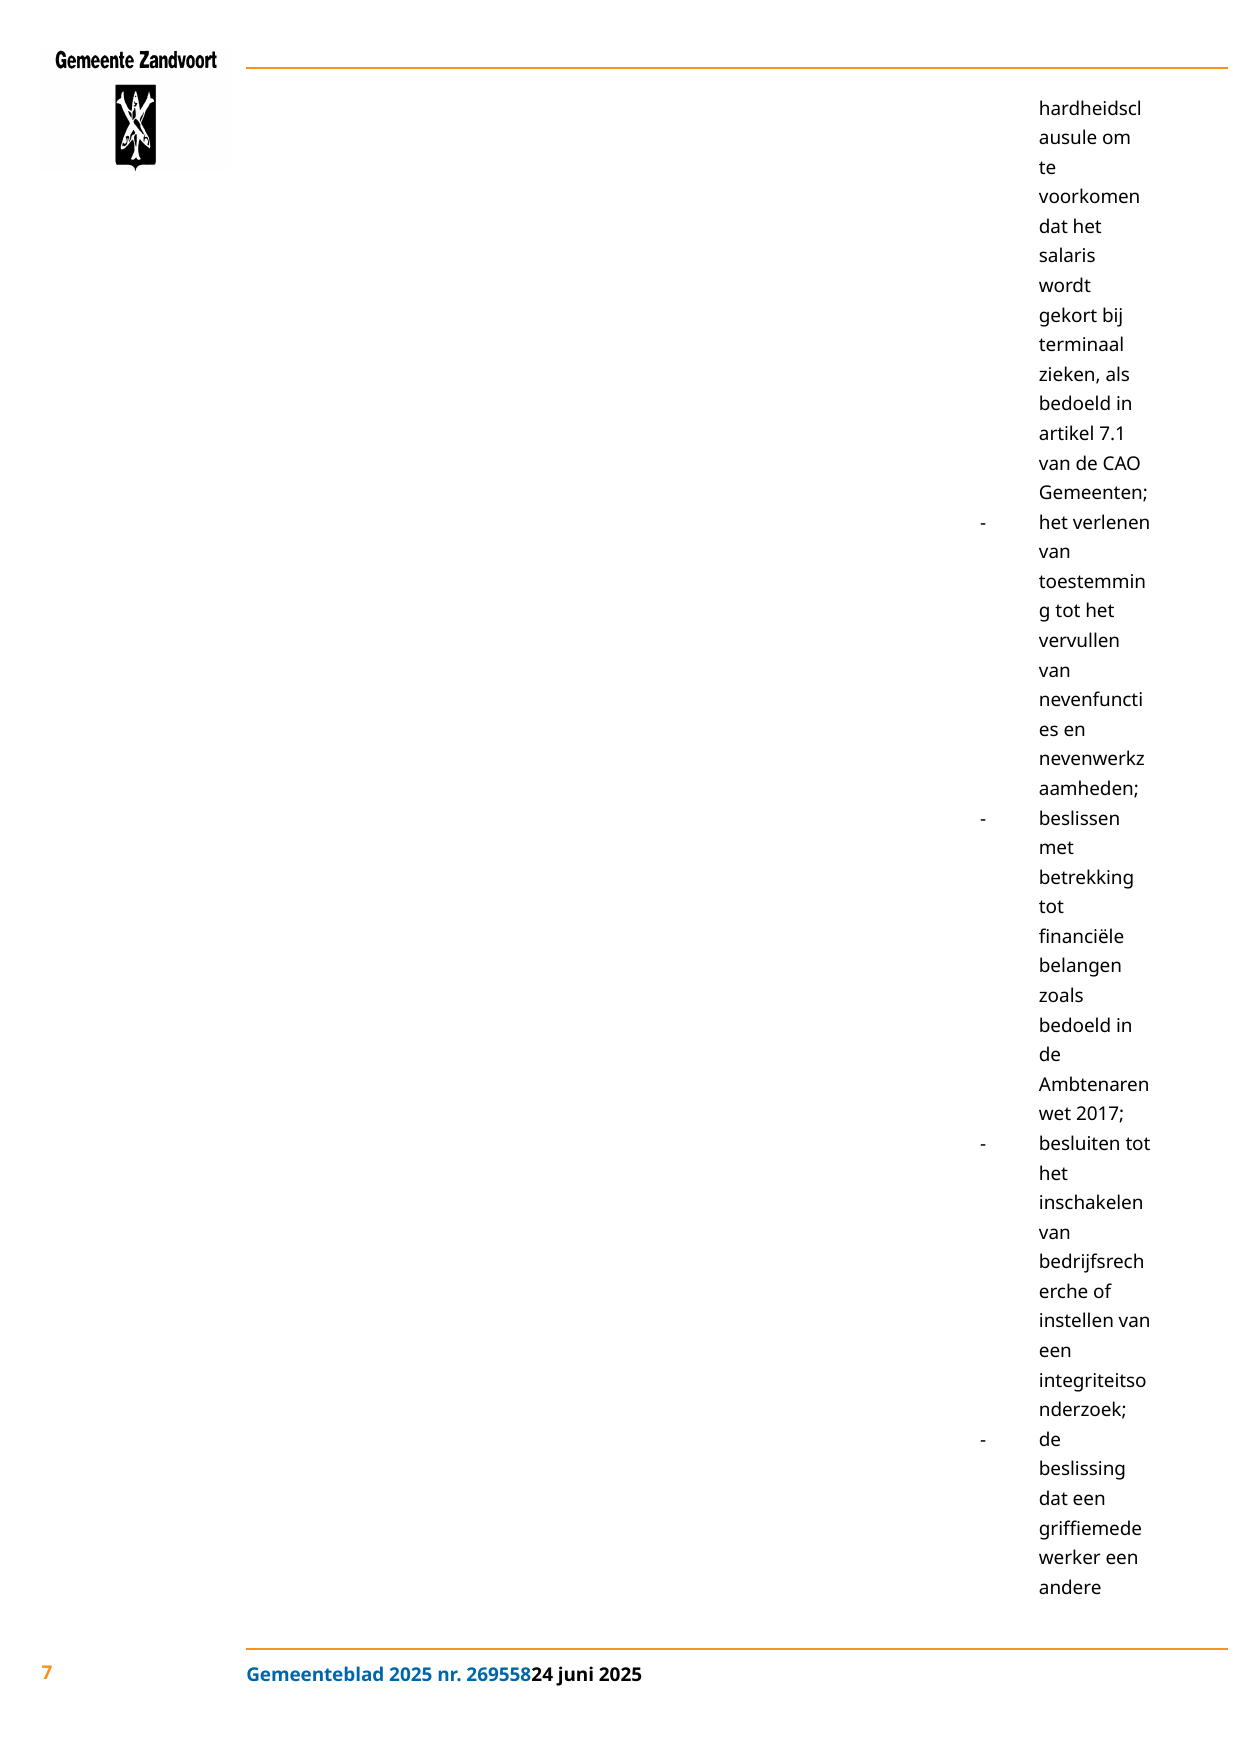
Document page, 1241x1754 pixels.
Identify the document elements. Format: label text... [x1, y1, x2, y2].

table_cell [248, 95, 394, 1600]
table_cell [394, 95, 541, 1600]
table_cell [833, 95, 980, 1600]
table_cell hardheidsclausule om te voorkomen dat het salaris wordt gekort bij terminaal zieken, als bedoeld in artikel 7.1 van de CAO Gemeenten; het verlenen van toestemming tot het vervullen van nevenfuncties en nevenwerkzaamheden; beslissen met betrekking tot financiële belangen zoals bedoeld in de Ambtenarenwet 2017; besluiten tot het inschakelen van bedrijfsrecherche of instellen van een integriteitsonderzoek; de beslissing dat een griffiemedewerker een andere [980, 95, 1152, 1600]
table_cell [541, 95, 687, 1600]
table_cell [687, 95, 833, 1600]
picture [41, 47, 231, 172]
